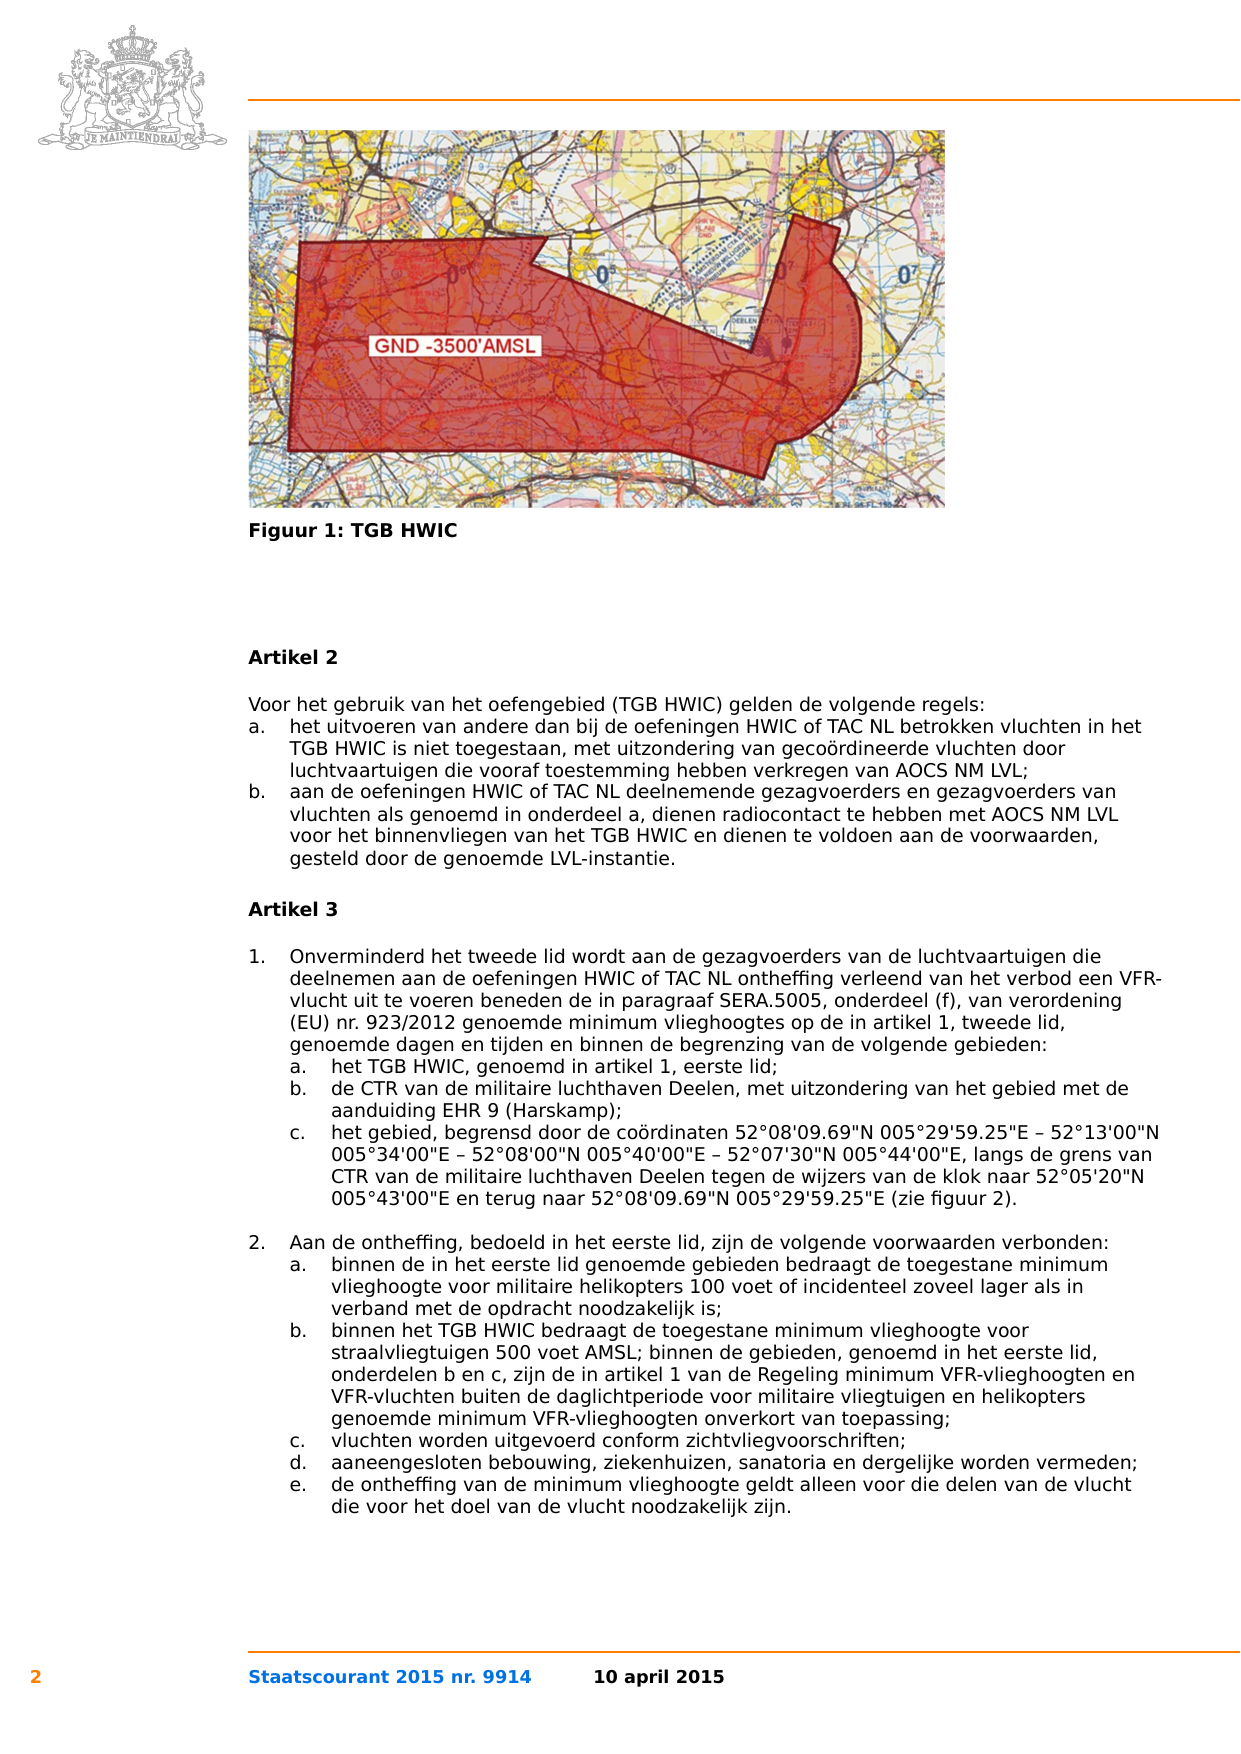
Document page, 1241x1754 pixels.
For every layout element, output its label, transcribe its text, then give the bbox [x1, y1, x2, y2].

text c. vluchten worden uitgevoerd conform zichtvliegvoorschriften; [289, 1430, 1163, 1452]
subtitle Artikel 2 [248, 647, 1163, 668]
text b. binnen het TGB HWIC bedraagt de toegestane minimum vlieghoogte voor straalvliegtuigen 500 voet AMSL; binnen de gebieden, genoemd in het eerste lid, onderdelen b en c, zijn de in artikel 1 van de Regeling minimum VFR-vlieghoogten en VFR-vluchten buiten de daglichtperiode voor militaire vliegtuigen en helikopters genoemde minimum VFR-vlieghoogten onverkort van toepassing; [289, 1320, 1163, 1430]
text d. aaneengesloten bebouwing, ziekenhuizen, sanatoria en dergelijke worden vermeden; [289, 1452, 1163, 1474]
text b. aan de oefeningen HWIC of TAC NL deelnemende gezagvoerders en gezagvoerders van vluchten als genoemd in onderdeel a, dienen radiocontact te hebben met AOCS NM LVL voor het binnenvliegen van het TGB HWIC en dienen te voldoen aan de voorwaarden, gesteld door de genoemde LVL-instantie. [248, 781, 1163, 869]
text a. het TGB HWIC, genoemd in artikel 1, eerste lid; [289, 1056, 1163, 1078]
text Figuur 1: TGB HWIC [248, 519, 945, 542]
text b. de CTR van de militaire luchthaven Deelen, met uitzondering van het gebied met de aanduiding EHR 9 (Harskamp); [289, 1078, 1163, 1122]
picture [38, 25, 227, 150]
text c. het gebied, begrensd door de coördinaten 52°08'09.69"N 005°29'59.25"E – 52°13'00"N 005°34'00"E – 52°08'00"N 005°40'00"E – 52°07'30"N 005°44'00"E, langs de grens van CTR van de militaire luchthaven Deelen tegen de wijzers van de klok naar 52°05'20"N 005°43'00"E en terug naar 52°08'09.69"N 005°29'59.25"E (zie figuur 2). [289, 1122, 1163, 1210]
picture [248, 130, 945, 508]
text 2. Aan de ontheffing, bedoeld in het eerste lid, zijn de volgende voorwaarden verbonden: [248, 1232, 1163, 1254]
subtitle Artikel 3 [248, 899, 1163, 921]
text a. binnen de in het eerste lid genoemde gebieden bedraagt de toegestane minimum vlieghoogte voor militaire helikopters 100 voet of incidenteel zoveel lager als in verband met de opdracht noodzakelijk is; [289, 1254, 1163, 1320]
text a. het uitvoeren van andere dan bij de oefeningen HWIC of TAC NL betrokken vluchten in het TGB HWIC is niet toegestaan, met uitzondering van gecoördineerde vluchten door luchtvaartuigen die vooraf toestemming hebben verkregen van AOCS NM LVL; [248, 716, 1163, 781]
text e. de ontheffing van de minimum vlieghoogte geldt alleen voor die delen van de vlucht die voor het doel van de vlucht noodzakelijk zijn. [289, 1474, 1163, 1518]
text Voor het gebruik van het oefengebied (TGB HWIC) gelden de volgende regels: [248, 693, 1163, 716]
text 1. Onverminderd het tweede lid wordt aan de gezagvoerders van de luchtvaartuigen die deelnemen aan de oefeningen HWIC of TAC NL ontheffing verleend van het verbod een VFR-vlucht uit te voeren beneden de in paragraaf SERA.5005, onderdeel (f), van verordening (EU) nr. 923/2012 genoemde minimum vlieghoogtes op de in artikel 1, tweede lid, genoemde dagen en tijden en binnen de begrenzing van de volgende gebieden: [248, 946, 1163, 1056]
